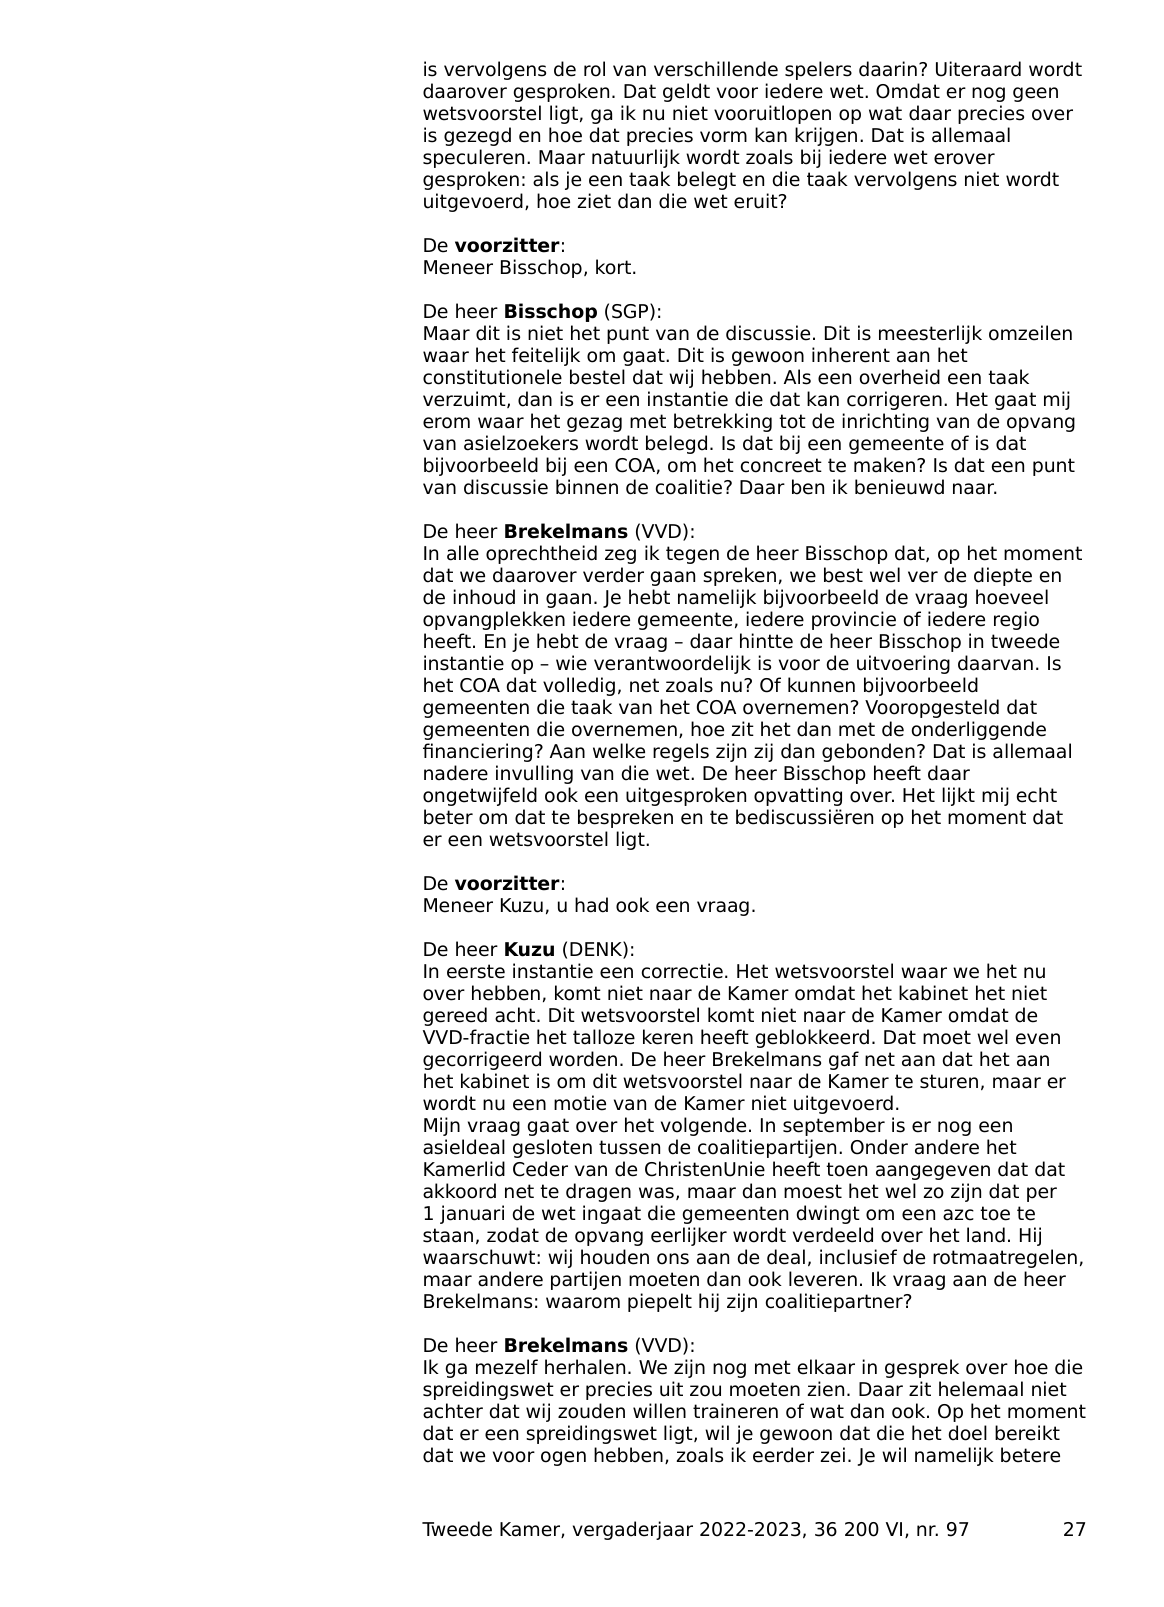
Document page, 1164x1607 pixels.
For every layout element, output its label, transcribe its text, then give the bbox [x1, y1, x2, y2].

text In alle oprechtheid zeg ik tegen de heer Bisschop dat, op het moment dat we daarover verder gaan spreken, we best wel ver de diepte en de inhoud in gaan. Je hebt namelijk bijvoorbeeld de vraag hoeveel opvangplekken iedere gemeente, iedere provincie of iedere regio heeft. En je hebt de vraag – daar hintte de heer Bisschop in tweede instantie op – wie verantwoordelijk is voor de uitvoering daarvan. Is het COA dat volledig, net zoals nu? Of kunnen bijvoorbeeld gemeenten die taak van het COA overnemen? Vooropgesteld dat gemeenten die overnemen, hoe zit het dan met de onderliggende financiering? Aan welke regels zijn zij dan gebonden? Dat is allemaal nadere invulling van die wet. De heer Bisschop heeft daar ongetwijfeld ook een uitgesproken opvatting over. Het lijkt mij echt beter om dat te bespreken en te bediscussiëren op het moment dat er een wetsvoorstel ligt. [422, 543, 1087, 851]
text Meneer Kuzu, u had ook een vraag. [422, 895, 1087, 917]
text Mijn vraag gaat over het volgende. In september is er nog een asieldeal gesloten tussen de coalitiepartijen. Onder andere het Kamerlid Ceder van de ChristenUnie heeft toen aangegeven dat dat akkoord net te dragen was, maar dan moest het wel zo zijn dat per 1 januari de wet ingaat die gemeenten dwingt om een azc toe te staan, zodat de opvang eerlijker wordt verdeeld over het land. Hij waarschuwt: wij houden ons aan de deal, inclusief de rotmaatregelen, maar andere partijen moeten dan ook leveren. Ik vraag aan de heer Brekelmans: waarom piepelt hij zijn coalitiepartner? [422, 1115, 1087, 1313]
text Ik ga mezelf herhalen. We zijn nog met elkaar in gesprek over hoe die spreidingswet er precies uit zou moeten zien. Daar zit helemaal niet achter dat wij zouden willen traineren of wat dan ook. Op het moment dat er een spreidingswet ligt, wil je gewoon dat die het doel bereikt dat we voor ogen hebben, zoals ik eerder zei. Je wil namelijk betere [422, 1357, 1087, 1467]
text Maar dit is niet het punt van de discussie. Dit is meesterlijk omzeilen waar het feitelijk om gaat. Dit is gewoon inherent aan het constitutionele bestel dat wij hebben. Als een overheid een taak verzuimt, dan is er een instantie die dat kan corrigeren. Het gaat mij erom waar het gezag met betrekking tot de inrichting van de opvang van asielzoekers wordt belegd. Is dat bij een gemeente of is dat bijvoorbeeld bij een COA, om het concreet te maken? Is dat een punt van discussie binnen de coalitie? Daar ben ik benieuwd naar. [422, 323, 1087, 499]
text De voorzitter: [422, 235, 1087, 257]
text De heer Brekelmans (VVD): [422, 521, 1087, 543]
text De heer Kuzu (DENK): [422, 939, 1087, 961]
text is vervolgens de rol van verschillende spelers daarin? Uiteraard wordt daarover gesproken. Dat geldt voor iedere wet. Omdat er nog geen wetsvoorstel ligt, ga ik nu niet vooruitlopen op wat daar precies over is gezegd en hoe dat precies vorm kan krijgen. Dat is allemaal speculeren. Maar natuurlijk wordt zoals bij iedere wet erover gesproken: als je een taak belegt en die taak vervolgens niet wordt uitgevoerd, hoe ziet dan die wet eruit? [422, 59, 1087, 213]
text De voorzitter: [422, 873, 1087, 895]
text In eerste instantie een correctie. Het wetsvoorstel waar we het nu over hebben, komt niet naar de Kamer omdat het kabinet het niet gereed acht. Dit wetsvoorstel komt niet naar de Kamer omdat de VVD-fractie het talloze keren heeft geblokkeerd. Dat moet wel even gecorrigeerd worden. De heer Brekelmans gaf net aan dat het aan het kabinet is om dit wetsvoorstel naar de Kamer te sturen, maar er wordt nu een motie van de Kamer niet uitgevoerd. [422, 961, 1087, 1115]
text De heer Brekelmans (VVD): [422, 1335, 1087, 1357]
text De heer Bisschop (SGP): [422, 301, 1087, 323]
text Meneer Bisschop, kort. [422, 257, 1087, 279]
